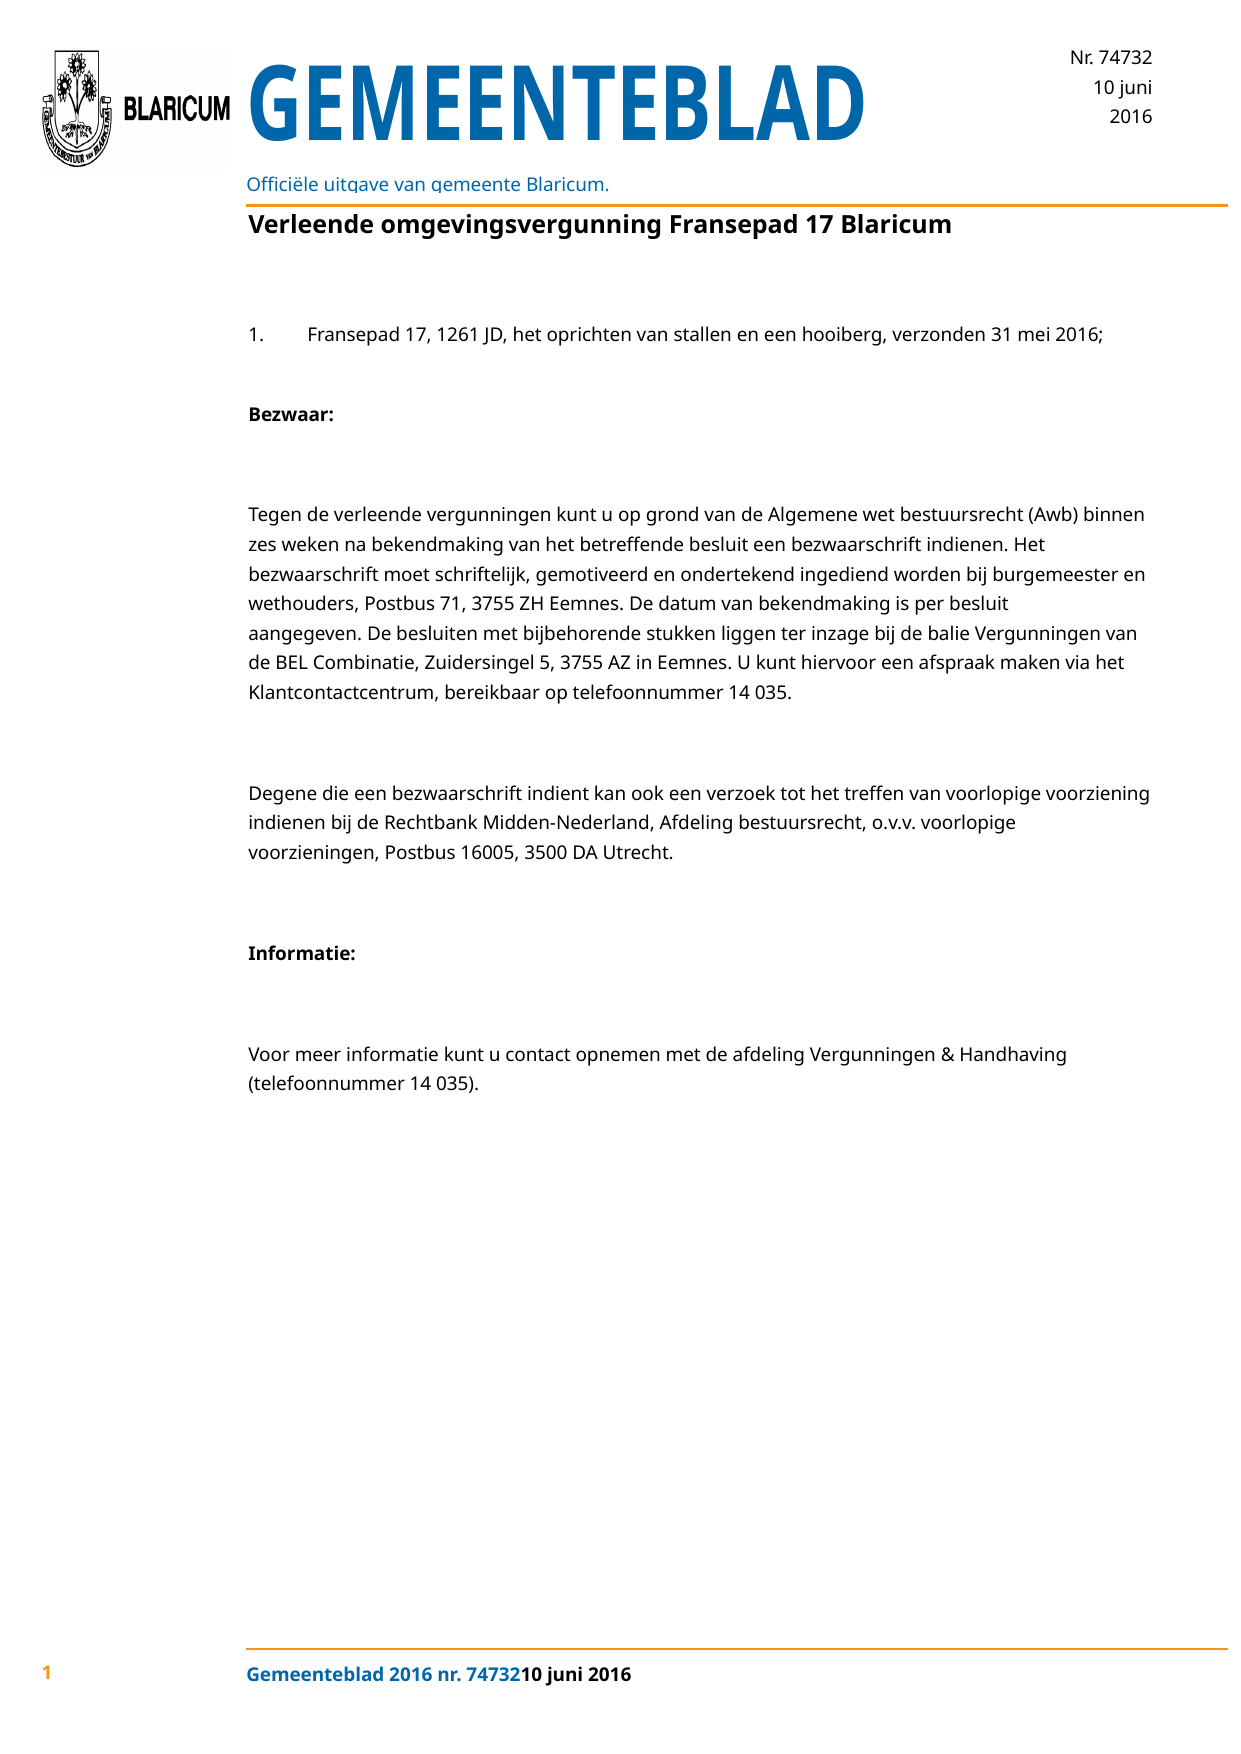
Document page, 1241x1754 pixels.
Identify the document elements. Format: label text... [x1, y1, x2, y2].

list Fransepad 17, 1261 JD, het oprichten van stallen en een hooiberg, verzonden 31 mei 2016; [248, 321, 1152, 346]
text Verleende omgevingsvergunning Fransepad 17 Blaricum [248, 207, 1152, 241]
text Voor meer informatie kunt u contact opnemen met de afdeling Vergunningen & Handhaving (telefoonnummer 14 035). [248, 1041, 1152, 1096]
picture [41, 47, 231, 172]
text Degene die een bezwaarschrift indient kan ook een verzoek tot het treffen van voorlopige voorziening indienen bij de Rechtbank Midden-Nederland, Afdeling bestuursrecht, o.v.v. voorlopige voorzieningen, Postbus 16005, 3500 DA Utrecht. [248, 780, 1152, 865]
text Informatie: [248, 940, 1152, 966]
text Tegen de verleende vergunningen kunt u op grond van de Algemene wet bestuursrecht (Awb) binnen zes weken na bekendmaking van het betreffende besluit een bezwaarschrift indienen. Het bezwaarschrift moet schriftelijk, gemotiveerd en ondertekend ingediend worden bij burgemeester en wethouders, Postbus 71, 3755 ZH Eemnes. De datum van bekendmaking is per besluit aangegeven. De besluiten met bijbehorende stukken liggen ter inzage bij de balie Vergunningen van de BEL Combinatie, Zuidersingel 5, 3755 AZ in Eemnes. U kunt hiervoor een afspraak maken via het Klantcontactcentrum, bereikbaar op telefoonnummer 14 035. [248, 502, 1152, 705]
text Bezwaar: [248, 401, 1152, 426]
